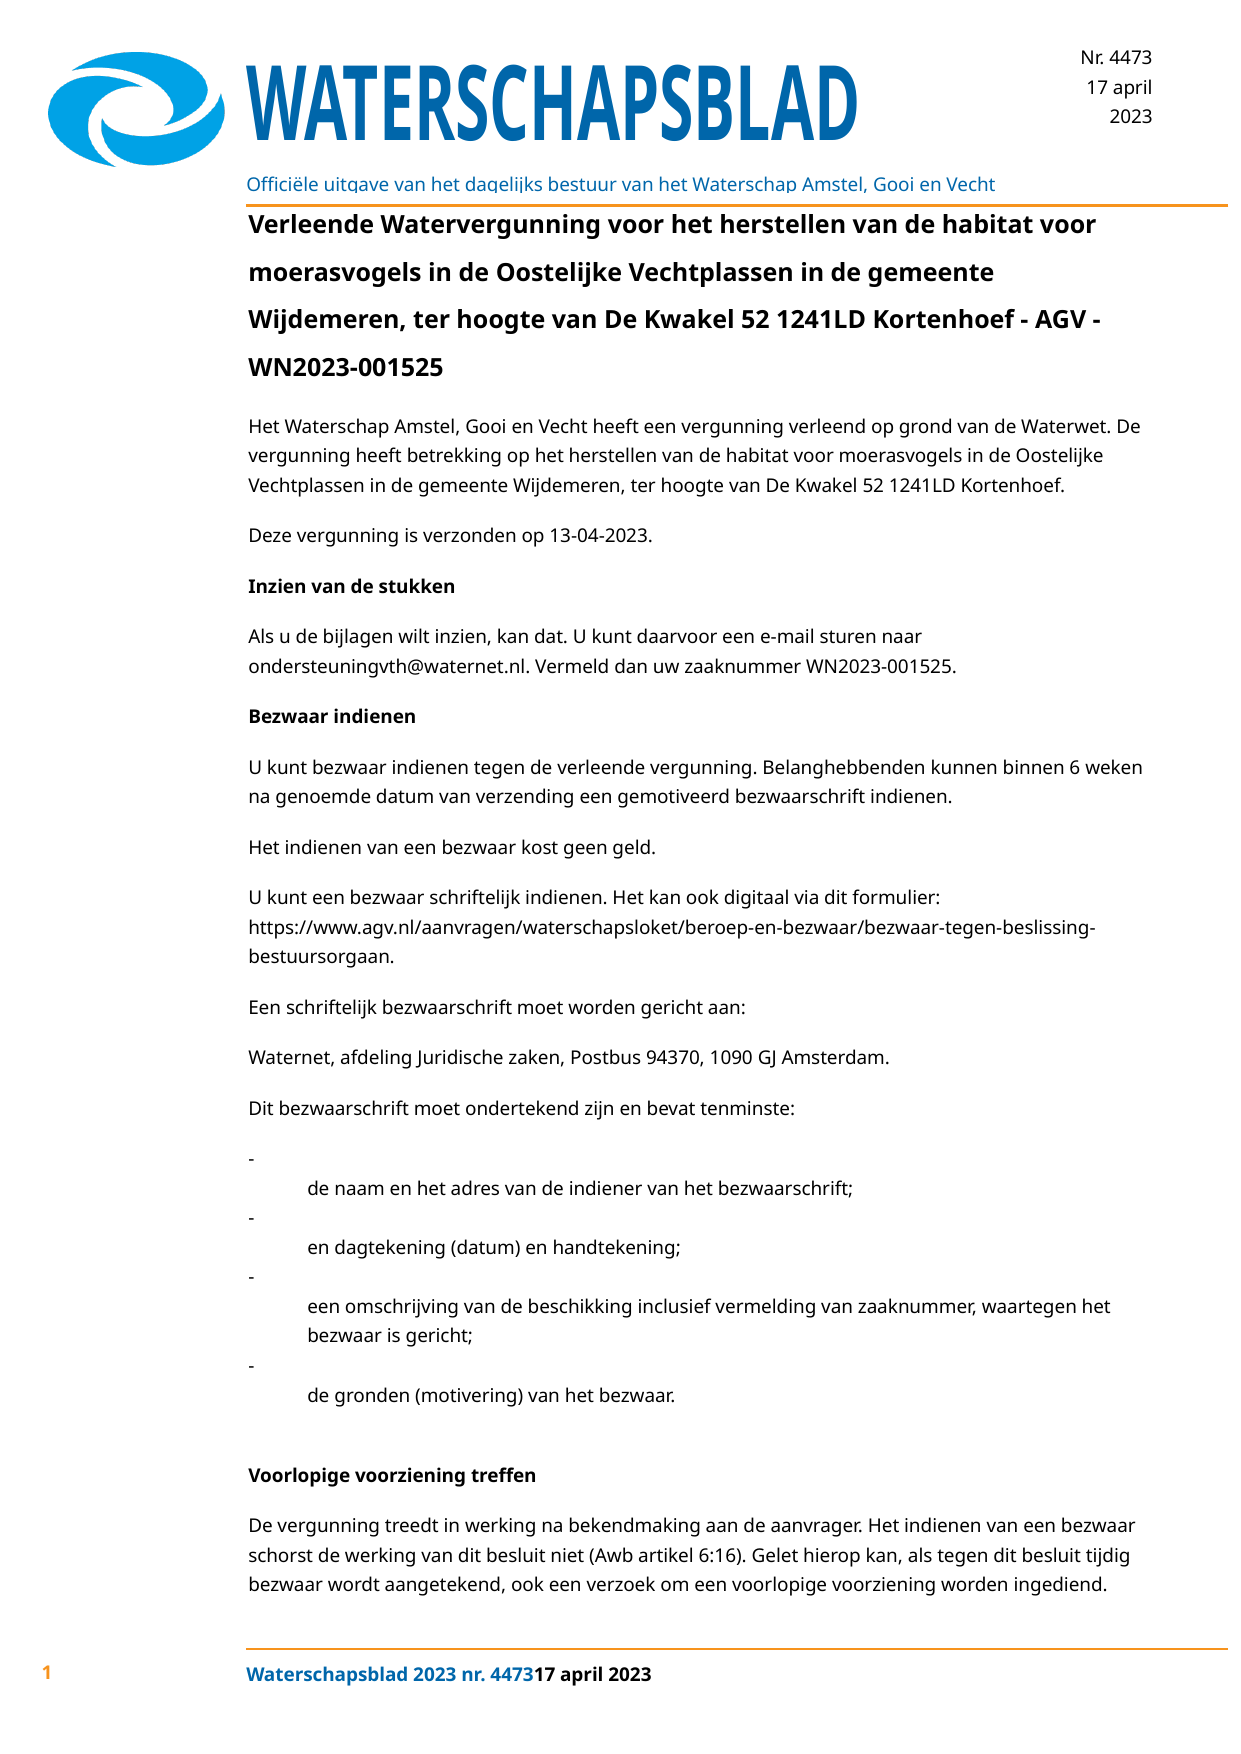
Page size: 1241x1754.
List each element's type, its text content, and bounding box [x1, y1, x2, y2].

text Dit bezwaarschrift moet ondertekend zijn en bevat tenminste: [248, 1095, 1152, 1121]
list de gronden (motivering) van het bezwaar. [248, 1382, 1152, 1408]
text Waternet, afdeling Juridische zaken, Postbus 94370, 1090 GJ Amsterdam. [248, 1044, 1152, 1070]
text Een schriftelijk bezwaarschrift moet worden gericht aan: [248, 994, 1152, 1020]
text Het Waterschap Amstel, Gooi en Vecht heeft een vergunning verleend op grond van de Waterwet. De vergunning heeft betrekking op het herstellen van de habitat voor moerasvogels in de Oostelijke Vechtplassen in de gemeente Wijdemeren, ter hoogte van De Kwakel 52 1241LD Kortenhoef. [248, 413, 1152, 498]
text Het indienen van een bezwaar kost geen geld. [248, 834, 1152, 860]
list en dagtekening (datum) en handtekening; [248, 1234, 1152, 1260]
text Verleende Watervergunning voor het herstellen van de habitat voor moerasvogels in de Oostelijke Vechtplassen in de gemeente Wijdemeren, ter hoogte van De Kwakel 52 1241LD Kortenhoef - AGV - WN2023-001525 [248, 207, 1152, 384]
text Voorlopige voorziening treffen [248, 1462, 1152, 1488]
list de naam en het adres van de indiener van het bezwaarschrift; [248, 1175, 1152, 1201]
picture [41, 47, 231, 172]
list een omschrijving van de beschikking inclusief vermelding van zaaknummer, waartegen het bezwaar is gericht; [248, 1293, 1152, 1348]
text U kunt bezwaar indienen tegen de verleende vergunning. Belanghebbenden kunnen binnen 6 weken na genoemde datum van verzending een gemotiveerd bezwaarschrift indienen. [248, 754, 1152, 809]
text U kunt een bezwaar schriftelijk indienen. Het kan ook digitaal via dit formulier: https://www.agv.nl/aanvragen/waterschapsloket/beroep-en-bezwaar/bezwaar-tegen-beslissing-bestuursorgaan. [248, 884, 1152, 969]
text Als u de bijlagen wilt inzien, kan dat. U kunt daarvoor een e-mail sturen naar ondersteuningvth@waternet.nl. Vermeld dan uw zaaknummer WN2023-001525. [248, 623, 1152, 679]
text Deze vergunning is verzonden op 13-04-2023. [248, 523, 1152, 548]
text Inzien van de stukken [248, 573, 1152, 599]
text De vergunning treedt in werking na bekendmaking aan de aanvrager. Het indienen van een bezwaar schorst de werking van dit besluit niet (Awb artikel 6:16). Gelet hierop kan, als tegen dit besluit tijdig bezwaar wordt aangetekend, ook een verzoek om een voorlopige voorziening worden ingediend. [248, 1512, 1152, 1597]
text Bezwaar indienen [248, 703, 1152, 729]
